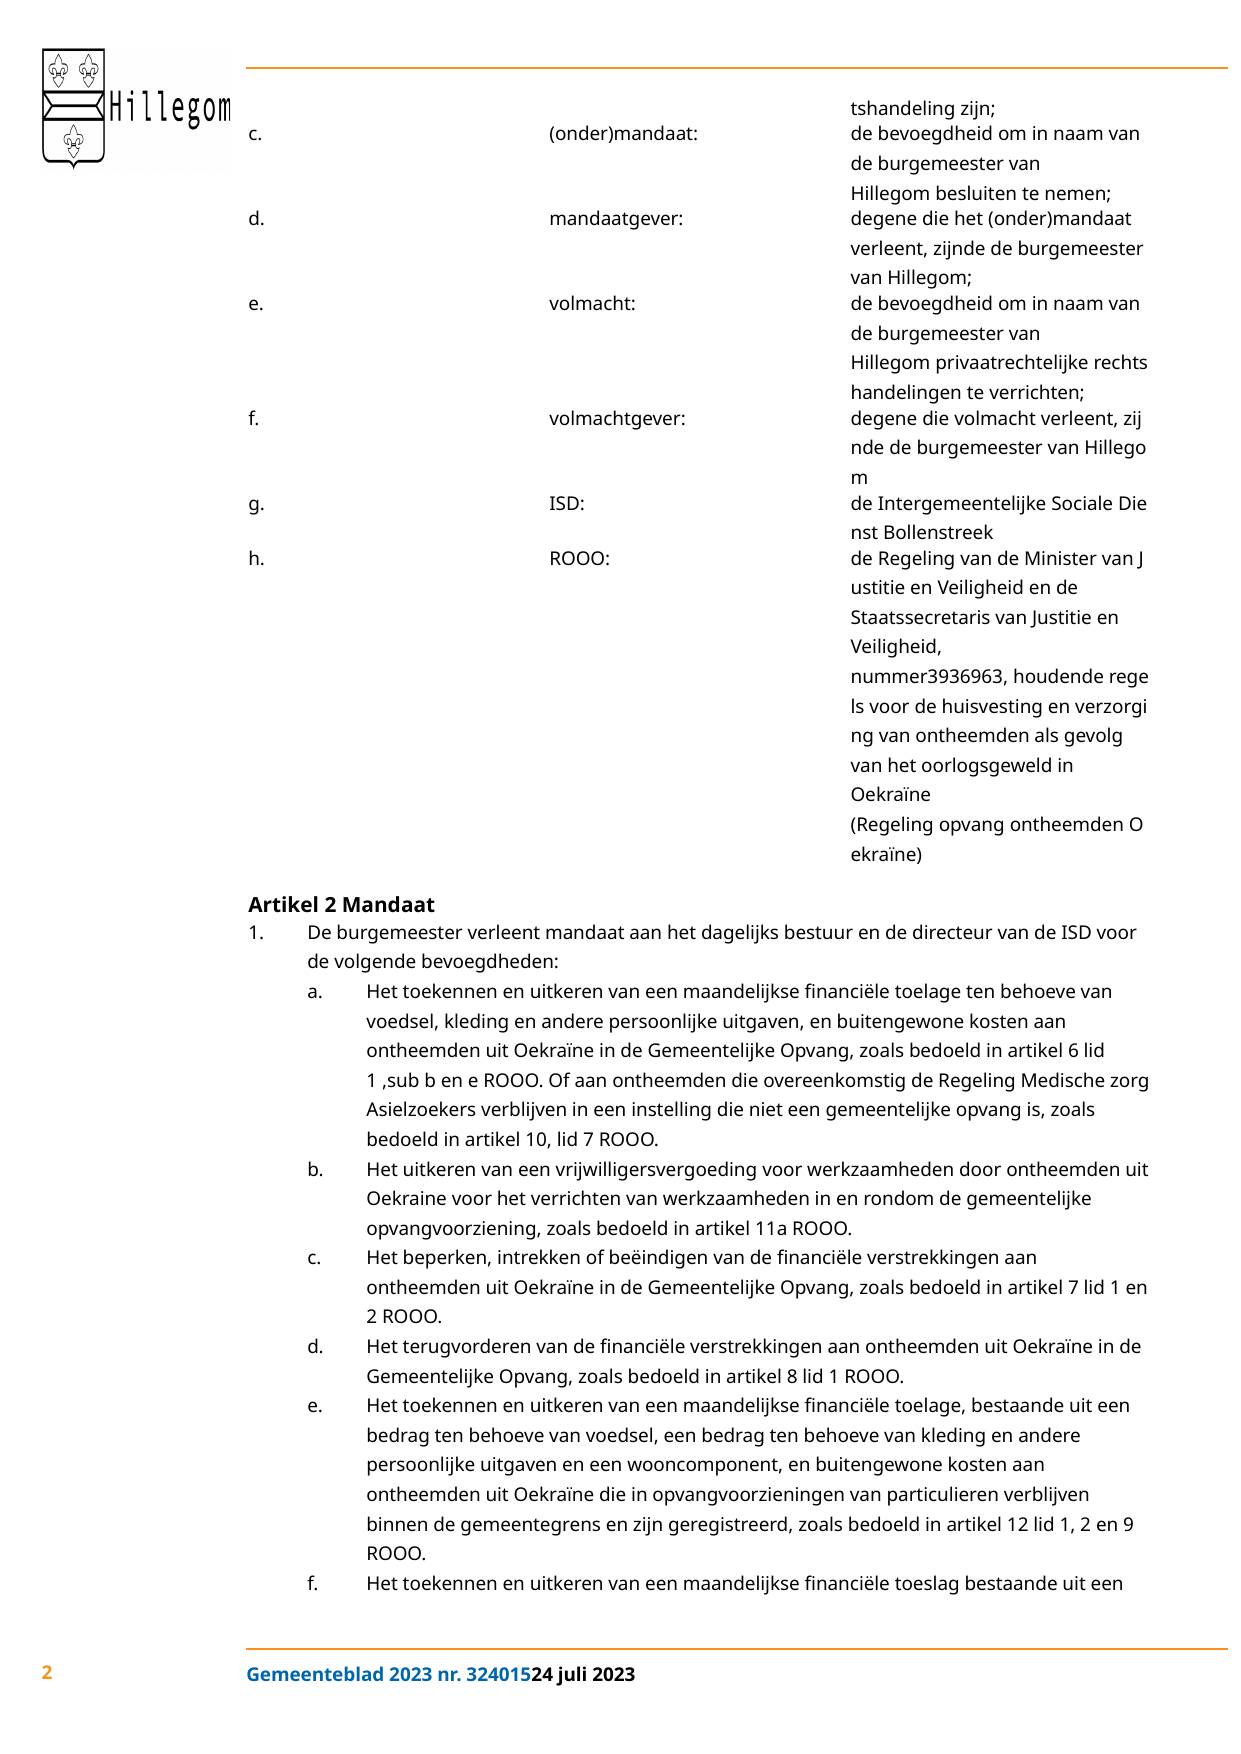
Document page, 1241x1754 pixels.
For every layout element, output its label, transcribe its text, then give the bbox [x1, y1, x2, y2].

table_cell de Regeling van de Minister van Justitie en Veiligheid en de Staatssecretaris van Justitie en Veiligheid, nummer3936963, houdende regels voor de huisvesting en verzorging van ontheemden als gevolg van het oorlogsgeweld in Oekraïne (Regeling opvang ontheemden Oekraïne) [850, 545, 1152, 867]
table_cell c. [248, 121, 549, 205]
table_cell ROOO: [549, 545, 850, 867]
table_cell degene die het (onder)mandaat verleent, zijnde de burgemeester van Hillegom; [850, 205, 1152, 290]
table_cell volmachtgever: [549, 405, 850, 490]
table_cell tshandeling zijn; [850, 95, 1152, 121]
table_cell g. [248, 490, 549, 545]
table_cell d. [248, 205, 549, 290]
text Artikel 2 Mandaat [248, 891, 1152, 919]
list Het toekennen en uitkeren van een maandelijkse financiële toeslag bestaande uit een [307, 1570, 1152, 1596]
list Het toekennen en uitkeren van een maandelijkse financiële toelage ten behoeve van voedsel, kleding en andere persoonlijke uitgaven, en buitengewone kosten aan ontheemden uit Oekraïne in de Gemeentelijke Opvang, zoals bedoeld in artikel 6 lid 1 ,sub b en e ROOO. Of aan ontheemden die overeenkomstig de Regeling Medische zorg Asielzoekers verblijven in een instelling die niet een gemeentelijke opvang is, zoals bedoeld in artikel 10, lid 7 ROOO. [307, 978, 1152, 1152]
table_cell e. [248, 290, 549, 405]
picture [41, 47, 231, 172]
list Het terugvorderen van de financiële verstrekkingen aan ontheemden uit Oekraïne in de Gemeentelijke Opvang, zoals bedoeld in artikel 8 lid 1 ROOO. [307, 1333, 1152, 1388]
list Het uitkeren van een vrijwilligersvergoeding voor werkzaamheden door ontheemden uit Oekraine voor het verrichten van werkzaamheden in en rondom de gemeentelijke opvangvoorziening, zoals bedoeld in artikel 11a ROOO. [307, 1156, 1152, 1241]
table_cell [549, 95, 850, 121]
table_cell f. [248, 405, 549, 490]
table_cell mandaatgever: [549, 205, 850, 290]
table_cell degene die volmacht verleent, zijnde de burgemeester van Hillegom [850, 405, 1152, 490]
table_cell volmacht: [549, 290, 850, 405]
table_cell h. [248, 545, 549, 867]
table_cell de bevoegdheid om in naam van de burgemeester van Hillegom privaatrechtelijke rechtshandelingen te verrichten; [850, 290, 1152, 405]
list De burgemeester verleent mandaat aan het dagelijks bestuur en de directeur van de ISD voor de volgende bevoegdheden: [248, 919, 1152, 974]
list Het toekennen en uitkeren van een maandelijkse financiële toelage, bestaande uit een bedrag ten behoeve van voedsel, een bedrag ten behoeve van kleding en andere persoonlijke uitgaven en een wooncomponent, en buitengewone kosten aan ontheemden uit Oekraïne die in opvangvoorzieningen van particulieren verblijven binnen de gemeentegrens en zijn geregistreerd, zoals bedoeld in artikel 12 lid 1, 2 en 9 ROOO. [307, 1392, 1152, 1566]
table_cell de bevoegdheid om in naam van de burgemeester van Hillegom besluiten te nemen; [850, 121, 1152, 205]
table_cell de Intergemeentelijke Sociale Dienst Bollenstreek [850, 490, 1152, 545]
table_cell [248, 95, 549, 121]
table_cell ISD: [549, 490, 850, 545]
table_cell (onder)mandaat: [549, 121, 850, 205]
list Het beperken, intrekken of beëindigen van de financiële verstrekkingen aan ontheemden uit Oekraïne in de Gemeentelijke Opvang, zoals bedoeld in artikel 7 lid 1 en 2 ROOO. [307, 1244, 1152, 1329]
